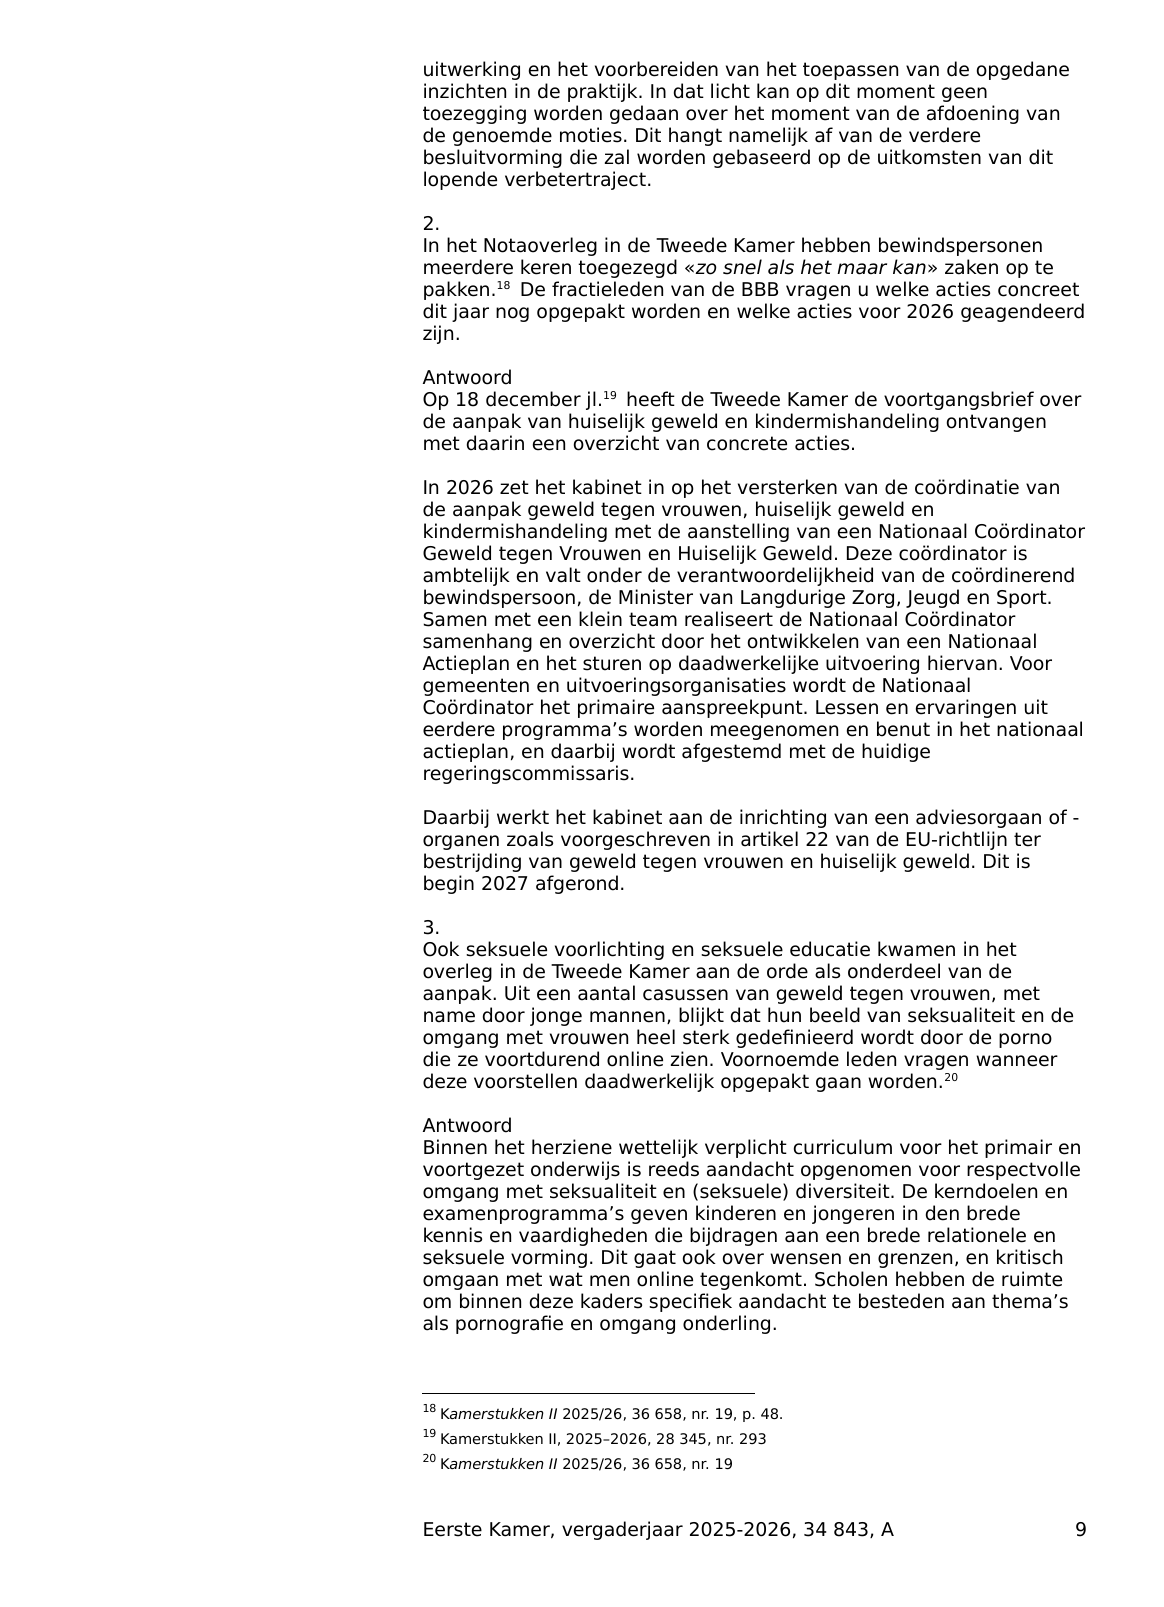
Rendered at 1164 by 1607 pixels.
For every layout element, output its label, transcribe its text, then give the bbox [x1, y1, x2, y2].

text 2. [422, 213, 1087, 235]
text Antwoord [422, 367, 1087, 389]
text In het Notaoverleg in de Tweede Kamer hebben bewindspersonen meerdere keren toegezegd «zo snel als het maar kan» zaken op te pakken. De fractieleden van de BBB vragen u welke acties concreet dit jaar nog opgepakt worden en welke acties voor 2026 geagendeerd zijn. [422, 235, 1087, 345]
text Daarbij werkt het kabinet aan de inrichting van een adviesorgaan of -organen zoals voorgeschreven in artikel 22 van de EU-richtlijn ter bestrijding van geweld tegen vrouwen en huiselijk geweld. Dit is begin 2027 afgerond. [422, 807, 1087, 895]
text Antwoord [422, 1115, 1087, 1137]
text Kamerstukken II 2025/26, 36 658, nr. 19, p. 48. [422, 1402, 1087, 1424]
text Binnen het herziene wettelijk verplicht curriculum voor het primair en voortgezet onderwijs is reeds aandacht opgenomen voor respectvolle omgang met seksualiteit en (seksuele) diversiteit. De kerndoelen en examenprogramma’s geven kinderen en jongeren in den brede kennis en vaardigheden die bijdragen aan een brede relationele en seksuele vorming. Dit gaat ook over wensen en grenzen, en kritisch omgaan met wat men online tegenkomt. Scholen hebben de ruimte om binnen deze kaders specifiek aandacht te besteden aan thema’s als pornografie en omgang onderling. [422, 1137, 1087, 1335]
text Kamerstukken II 2025/26, 36 658, nr. 19 [422, 1452, 1087, 1474]
text uitwerking en het voorbereiden van het toepassen van de opgedane inzichten in de praktijk. In dat licht kan op dit moment geen toezegging worden gedaan over het moment van de afdoening van de genoemde moties. Dit hangt namelijk af van de verdere besluitvorming die zal worden gebaseerd op de uitkomsten van dit lopende verbetertraject. [422, 59, 1087, 191]
text 3. [422, 917, 1087, 939]
text In 2026 zet het kabinet in op het versterken van de coördinatie van de aanpak geweld tegen vrouwen, huiselijk geweld en kindermishandeling met de aanstelling van een Nationaal Coördinator Geweld tegen Vrouwen en Huiselijk Geweld. Deze coördinator is ambtelijk en valt onder de verantwoordelijkheid van de coördinerend bewindspersoon, de Minister van Langdurige Zorg, Jeugd en Sport. Samen met een klein team realiseert de Nationaal Coördinator samenhang en overzicht door het ontwikkelen van een Nationaal Actieplan en het sturen op daadwerkelijke uitvoering hiervan. Voor gemeenten en uitvoeringsorganisaties wordt de Nationaal Coördinator het primaire aanspreekpunt. Lessen en ervaringen uit eerdere programma’s worden meegenomen en benut in het nationaal actieplan, en daarbij wordt afgestemd met de huidige regeringscommissaris. [422, 477, 1087, 785]
text Op 18 december jl. heeft de Tweede Kamer de voortgangsbrief over de aanpak van huiselijk geweld en kindermishandeling ontvangen met daarin een overzicht van concrete acties. [422, 389, 1087, 455]
text Kamerstukken II, 2025–2026, 28 345, nr. 293 [422, 1427, 1087, 1449]
text Ook seksuele voorlichting en seksuele educatie kwamen in het overleg in de Tweede Kamer aan de orde als onderdeel van de aanpak. Uit een aantal casussen van geweld tegen vrouwen, met name door jonge mannen, blijkt dat hun beeld van seksualiteit en de omgang met vrouwen heel sterk gedefinieerd wordt door de porno die ze voortdurend online zien. Voornoemde leden vragen wanneer deze voorstellen daadwerkelijk opgepakt gaan worden. [422, 939, 1087, 1093]
